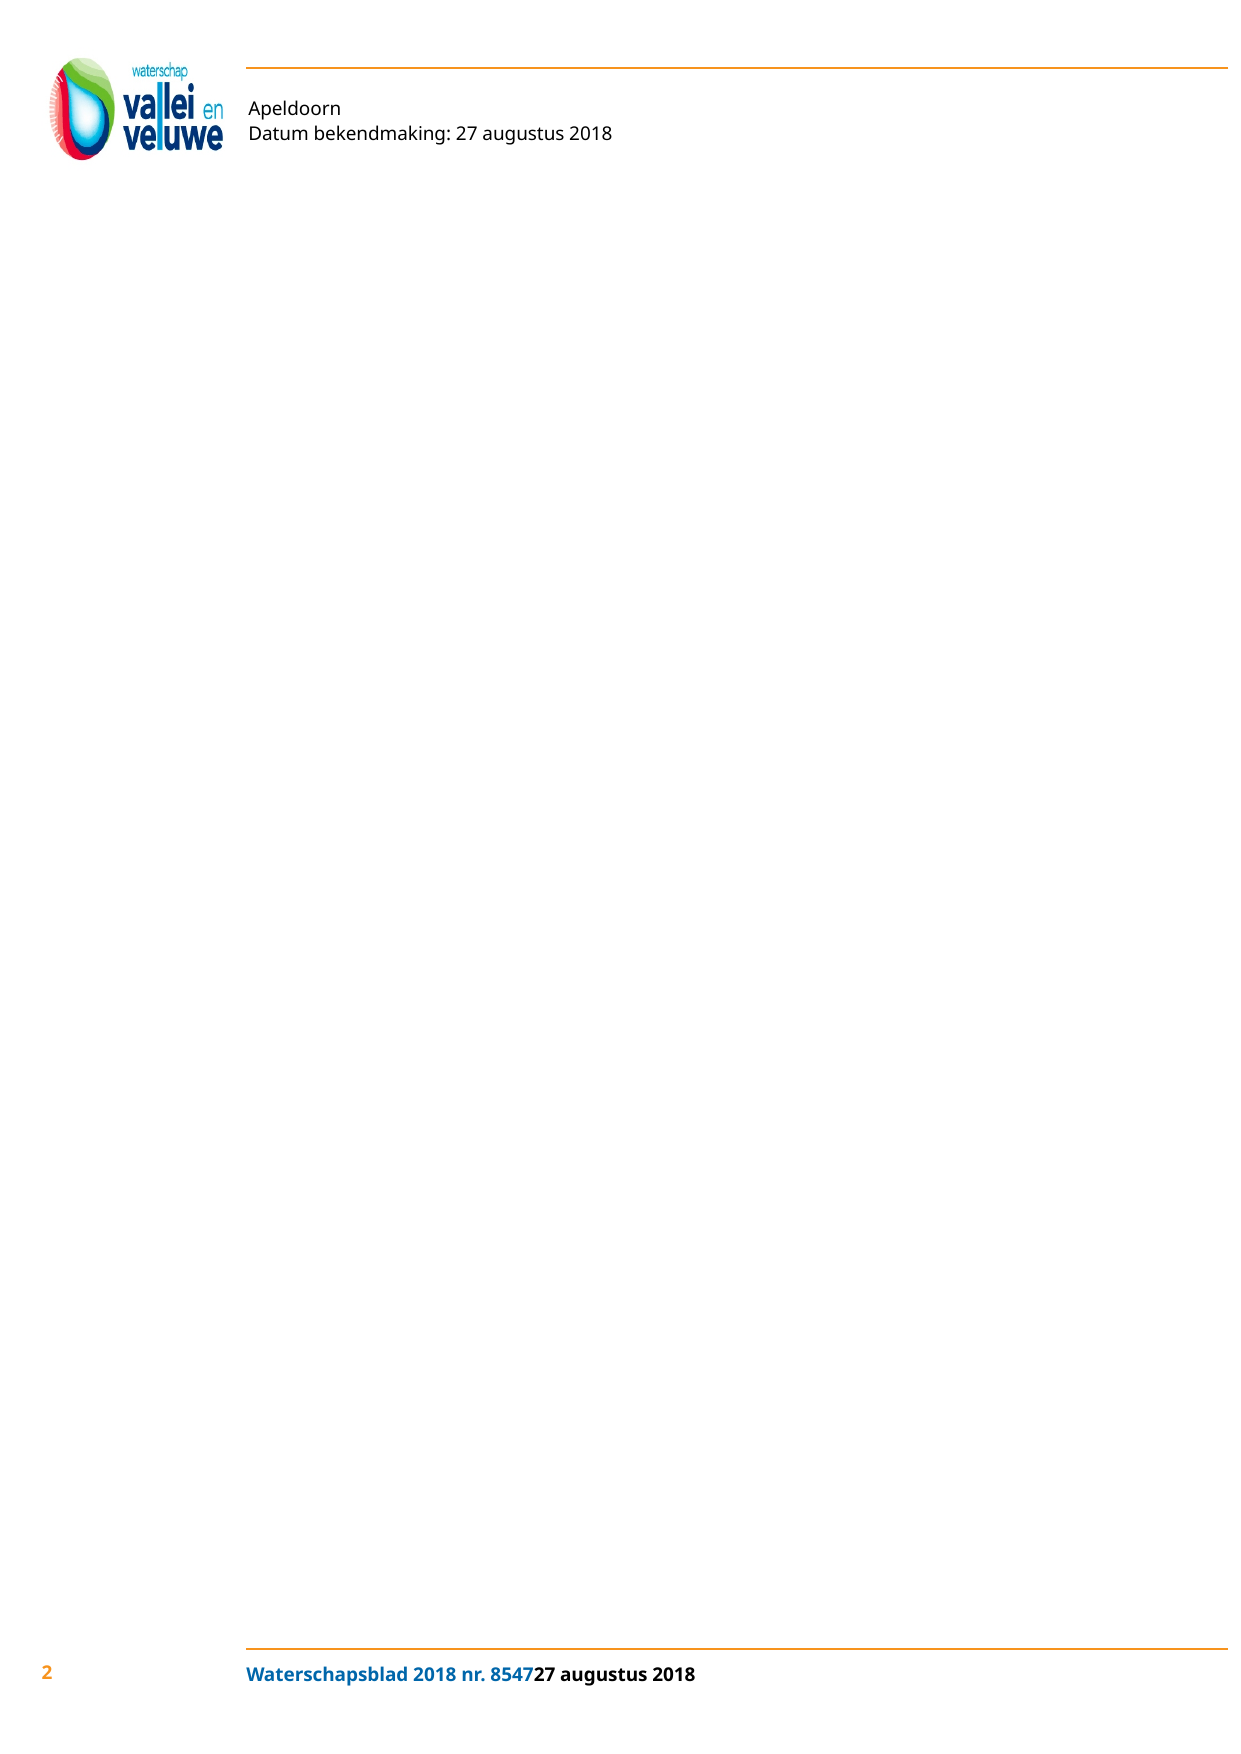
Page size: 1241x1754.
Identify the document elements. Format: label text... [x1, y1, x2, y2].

text Apeldoorn [248, 95, 1152, 121]
text Datum bekendmaking: 27 augustus 2018 [248, 121, 1152, 146]
picture [41, 47, 231, 172]
